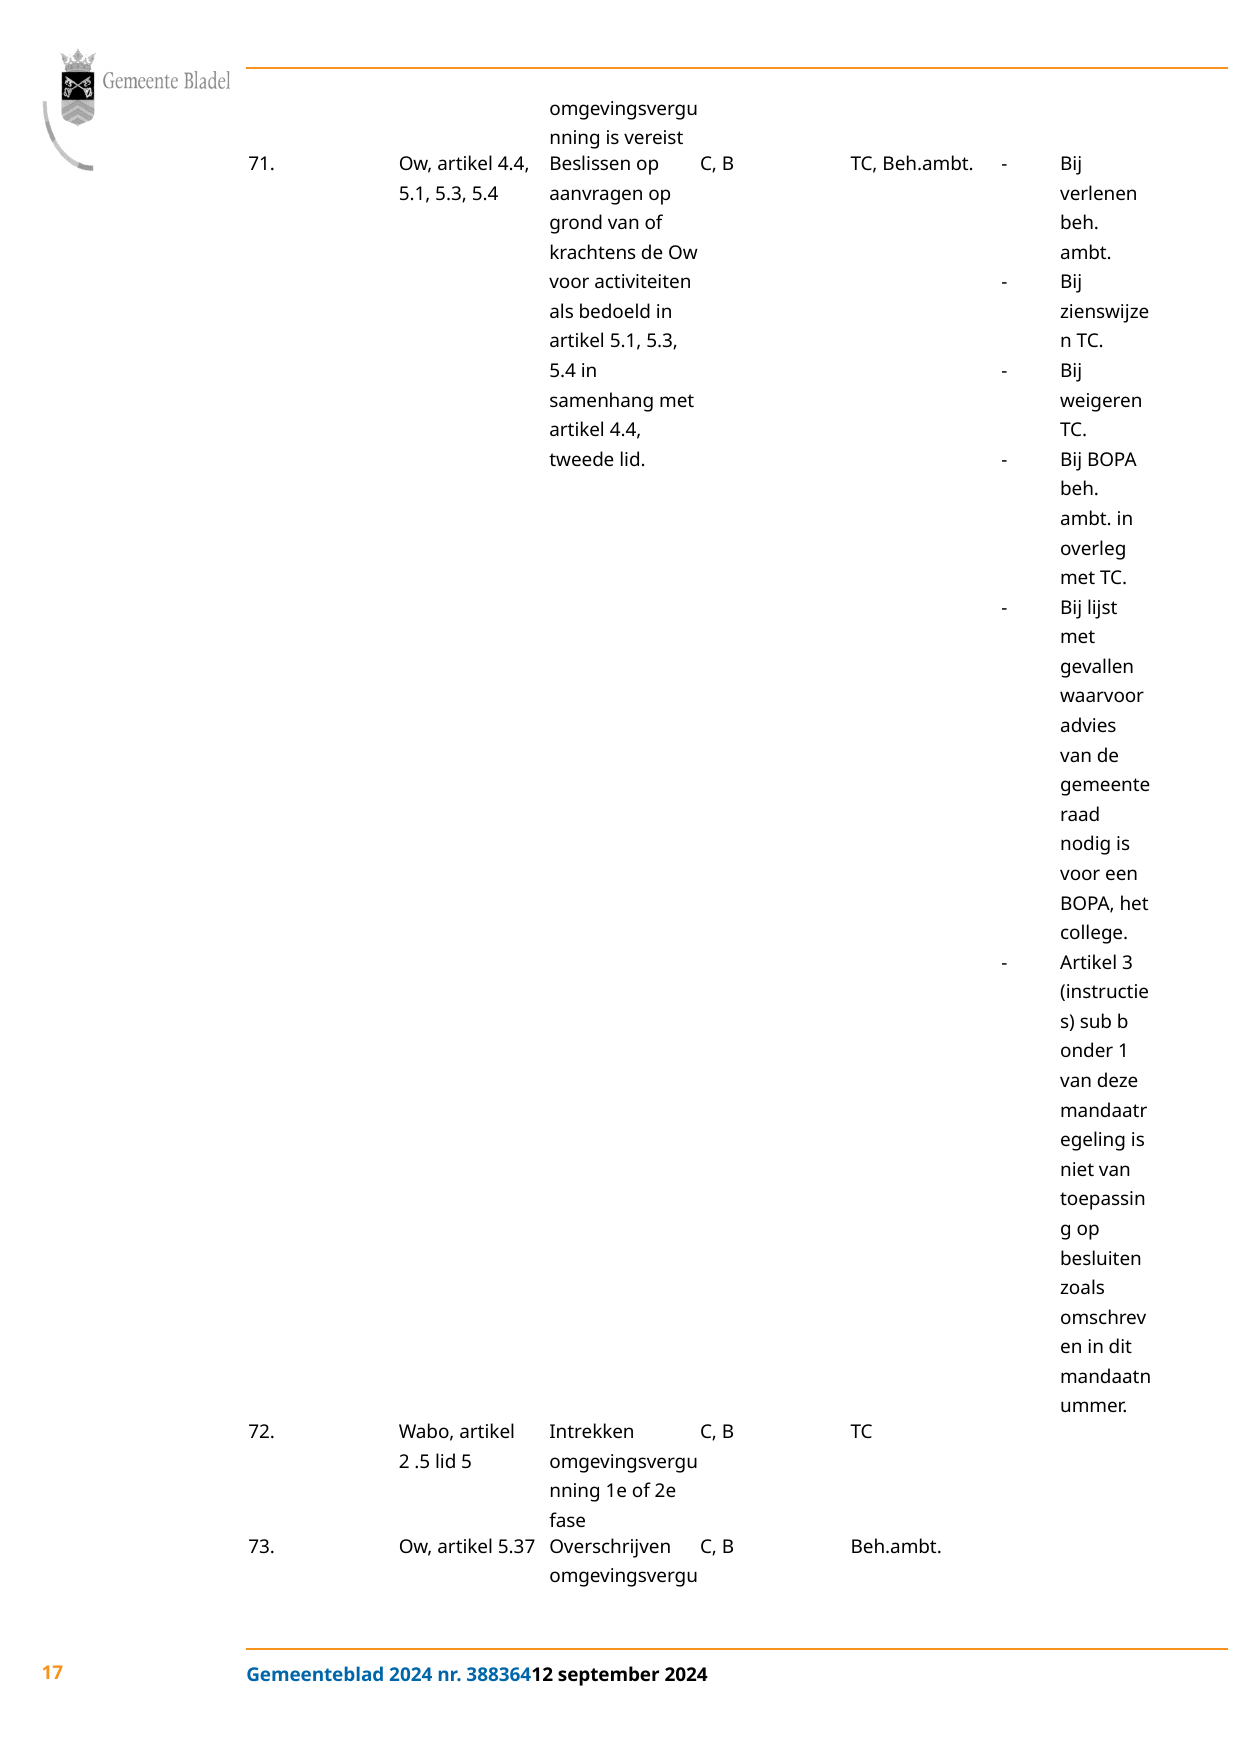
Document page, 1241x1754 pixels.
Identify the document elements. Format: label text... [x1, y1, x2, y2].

table_cell Wabo, artikel 2 .5 lid 5 [399, 1418, 549, 1533]
table_cell [1001, 1533, 1152, 1588]
table_cell [1001, 95, 1152, 150]
table_cell [248, 95, 398, 150]
table_cell 72. [248, 1418, 398, 1533]
table_cell [399, 95, 549, 150]
table_cell [1001, 1418, 1152, 1533]
table_cell C, B [700, 150, 850, 1418]
table_cell Overschrijven omgevingsvergu [549, 1533, 700, 1588]
table_cell TC, Beh.ambt. [850, 150, 1001, 1418]
table_cell Ow, artikel 4.4, 5.1, 5.3, 5.4 [399, 150, 549, 1418]
table_cell Ow, artikel 5.37 [399, 1533, 549, 1588]
table_cell TC [850, 1418, 1001, 1533]
table_cell Beh.ambt. [850, 1533, 1001, 1588]
table_cell Beslissen op aanvragen op grond van of krachtens de Ow voor activiteiten als bedoeld in artikel 5.1, 5.3, 5.4 in samenhang met artikel 4.4, tweede lid. [549, 150, 700, 1418]
table_cell [850, 95, 1001, 150]
table_cell C, B [700, 1418, 850, 1533]
table_cell [700, 95, 850, 150]
table_cell 73. [248, 1533, 398, 1588]
table_cell omgevingsvergunning is vereist [549, 95, 700, 150]
table_cell Intrekken omgevingsvergunning 1e of 2e fase [549, 1418, 700, 1533]
table_cell Bij verlenen beh. ambt. Bij zienswijzen TC. Bij weigeren TC. Bij BOPA beh. ambt. in overleg met TC. Bij lijst met gevallen waarvoor advies van de gemeenteraad nodig is voor een BOPA, het college. Artikel 3 (instructies) sub b onder 1 van deze mandaatregeling is niet van toepassing op besluiten zoals omschreven in dit mandaatnummer. [1001, 150, 1152, 1418]
table_cell C, B [700, 1533, 850, 1588]
table_cell 71. [248, 150, 398, 1418]
picture [41, 47, 231, 172]
